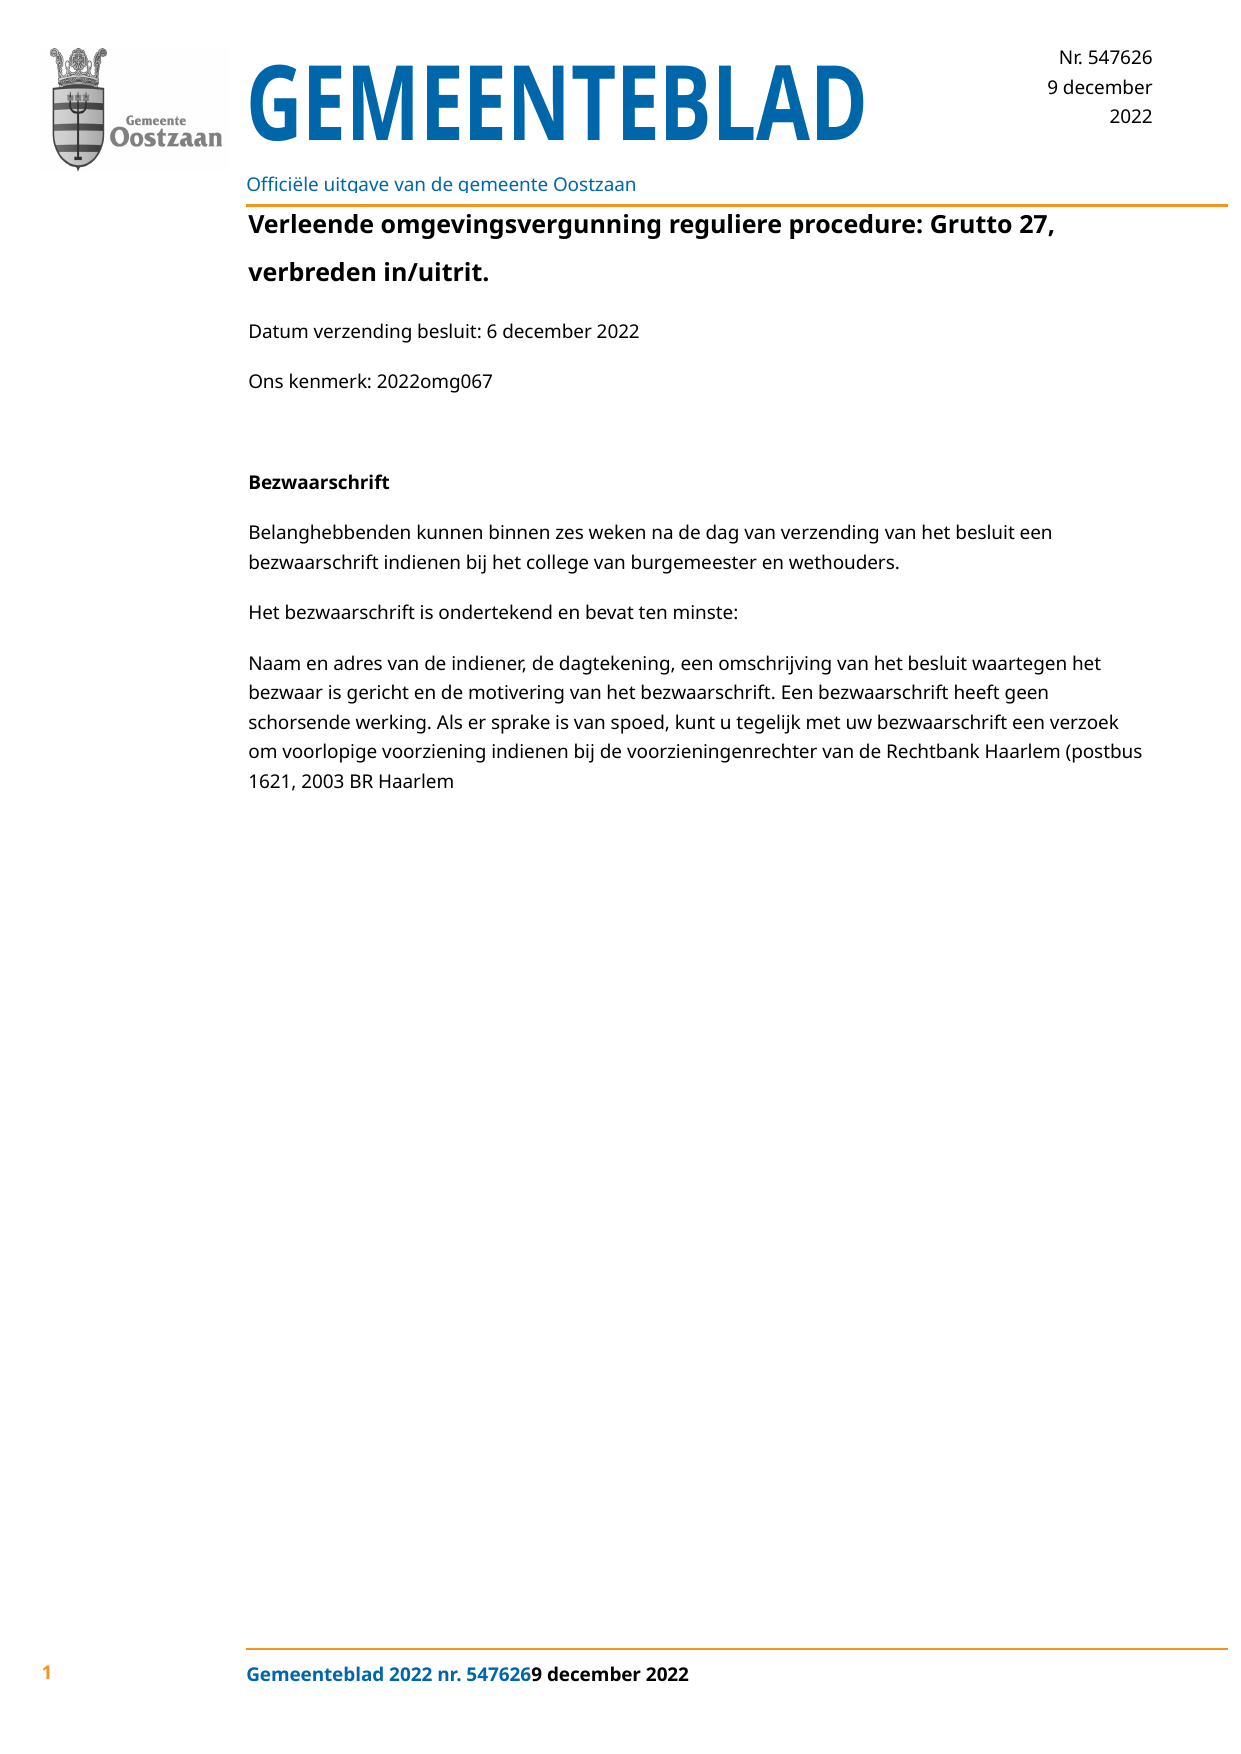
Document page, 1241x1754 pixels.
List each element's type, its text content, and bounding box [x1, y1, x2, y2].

text Het bezwaarschrift is ondertekend en bevat ten minste: [248, 599, 1152, 625]
text Ons kenmerk: 2022omg067 [248, 368, 1152, 394]
text Verleende omgevingsvergunning reguliere procedure: Grutto 27, verbreden in/uitrit. [248, 207, 1152, 288]
text Belanghebbenden kunnen binnen zes weken na de dag van verzending van het besluit een bezwaarschrift indienen bij het college van burgemeester en wethouders. [248, 519, 1152, 575]
picture [41, 47, 231, 172]
text Bezwaarschrift [248, 469, 1152, 495]
text Datum verzending besluit: 6 december 2022 [248, 318, 1152, 344]
text Naam en adres van de indiener, de dagtekening, een omschrijving van het besluit waartegen het bezwaar is gericht en de motivering van het bezwaarschrift. Een bezwaarschrift heeft geen schorsende werking. Als er sprake is van spoed, kunt u tegelijk met uw bezwaarschrift een verzoek om voorlopige voorziening indienen bij de voorzieningenrechter van de Rechtbank Haarlem (postbus 1621, 2003 BR Haarlem [248, 650, 1152, 794]
